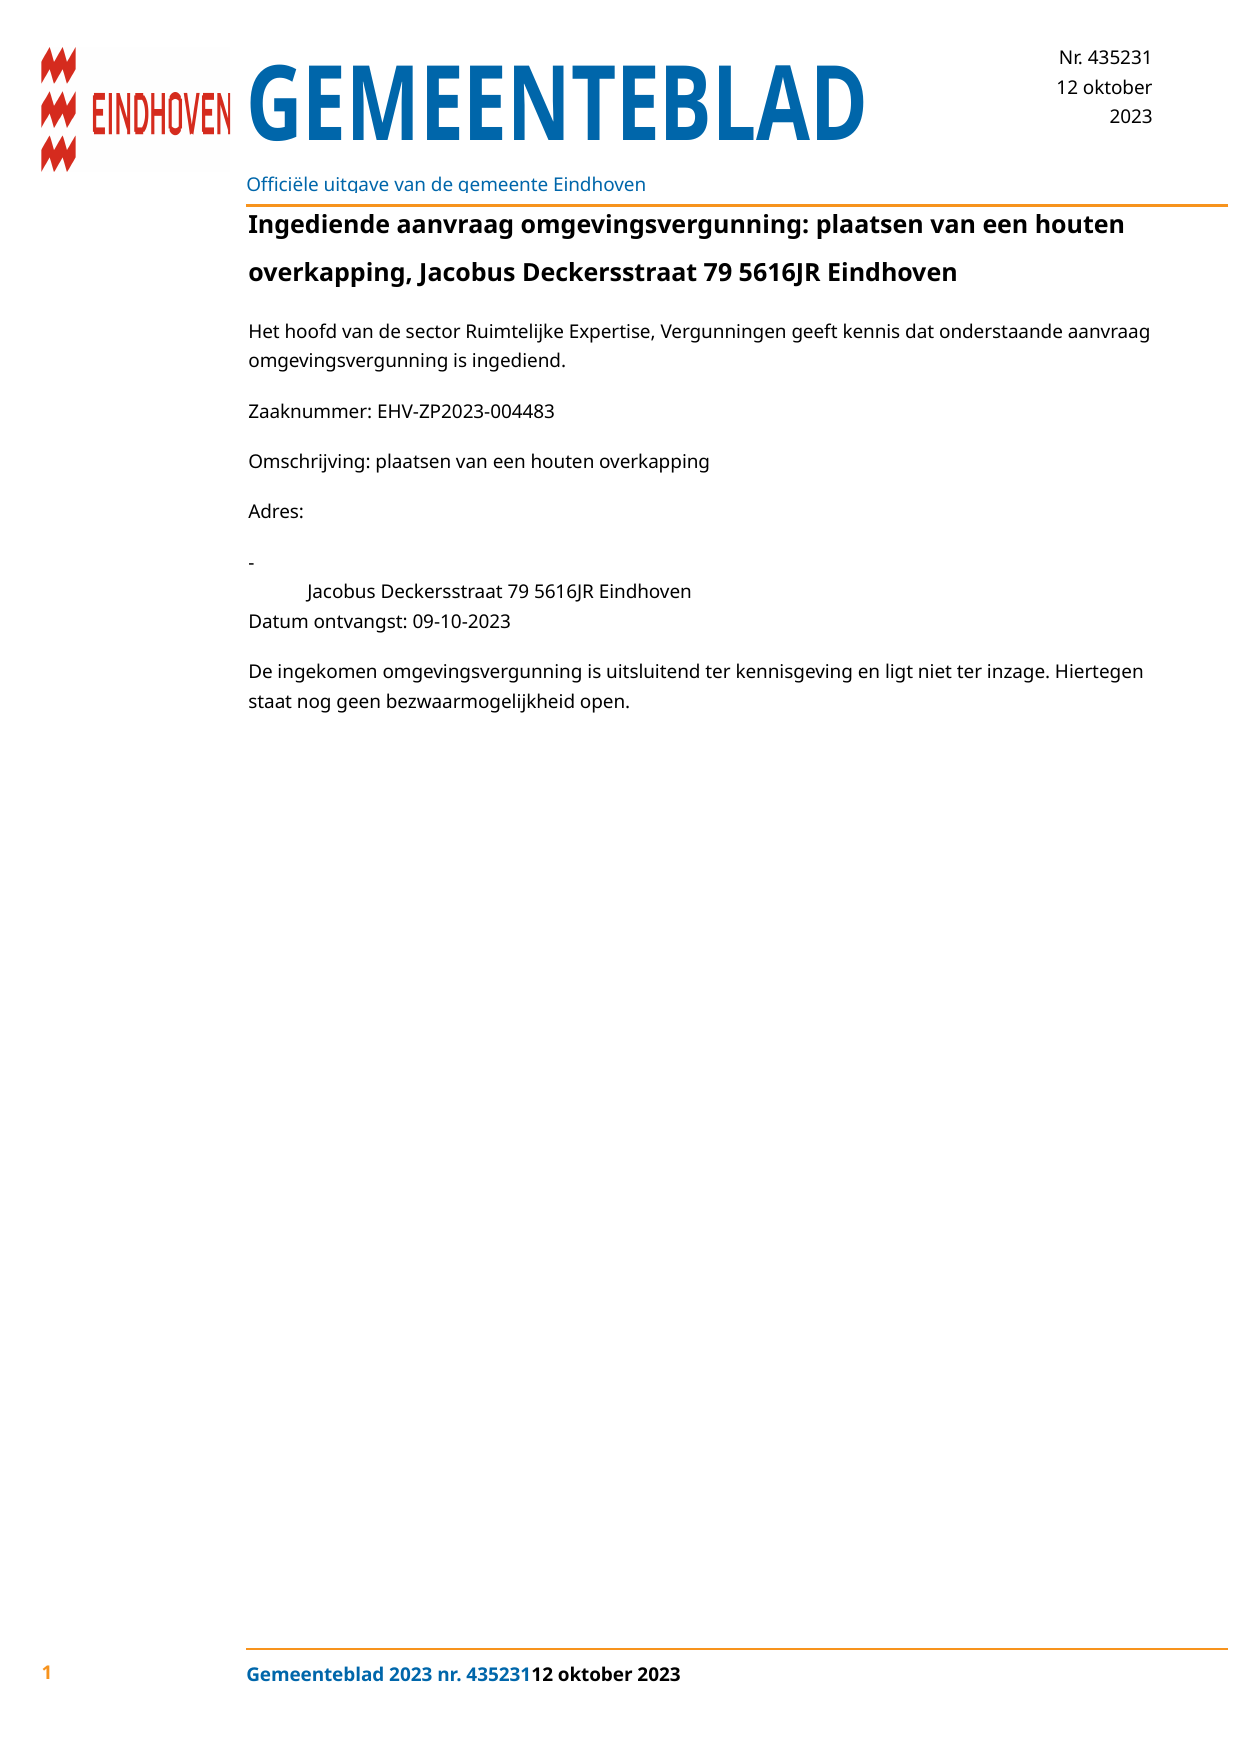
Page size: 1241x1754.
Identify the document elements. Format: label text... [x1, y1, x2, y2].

text De ingekomen omgevingsvergunning is uitsluitend ter kennisgeving en ligt niet ter inzage. Hiertegen staat nog geen bezwaarmogelijkheid open. [248, 659, 1152, 714]
list Jacobus Deckersstraat 79 5616JR Eindhoven [248, 579, 1152, 604]
text Ingediende aanvraag omgevingsvergunning: plaatsen van een houten overkapping, Jacobus Deckersstraat 79 5616JR Eindhoven [248, 207, 1152, 288]
text Datum ontvangst: 09-10-2023 [248, 608, 1152, 634]
text Zaaknummer: EHV-ZP2023-004483 [248, 398, 1152, 424]
picture [41, 47, 231, 172]
text Het hoofd van de sector Ruimtelijke Expertise, Vergunningen geeft kennis dat onderstaande aanvraag omgevingsvergunning is ingediend. [248, 318, 1152, 373]
text Adres: [248, 499, 1152, 524]
text Omschrijving: plaatsen van een houten overkapping [248, 448, 1152, 474]
